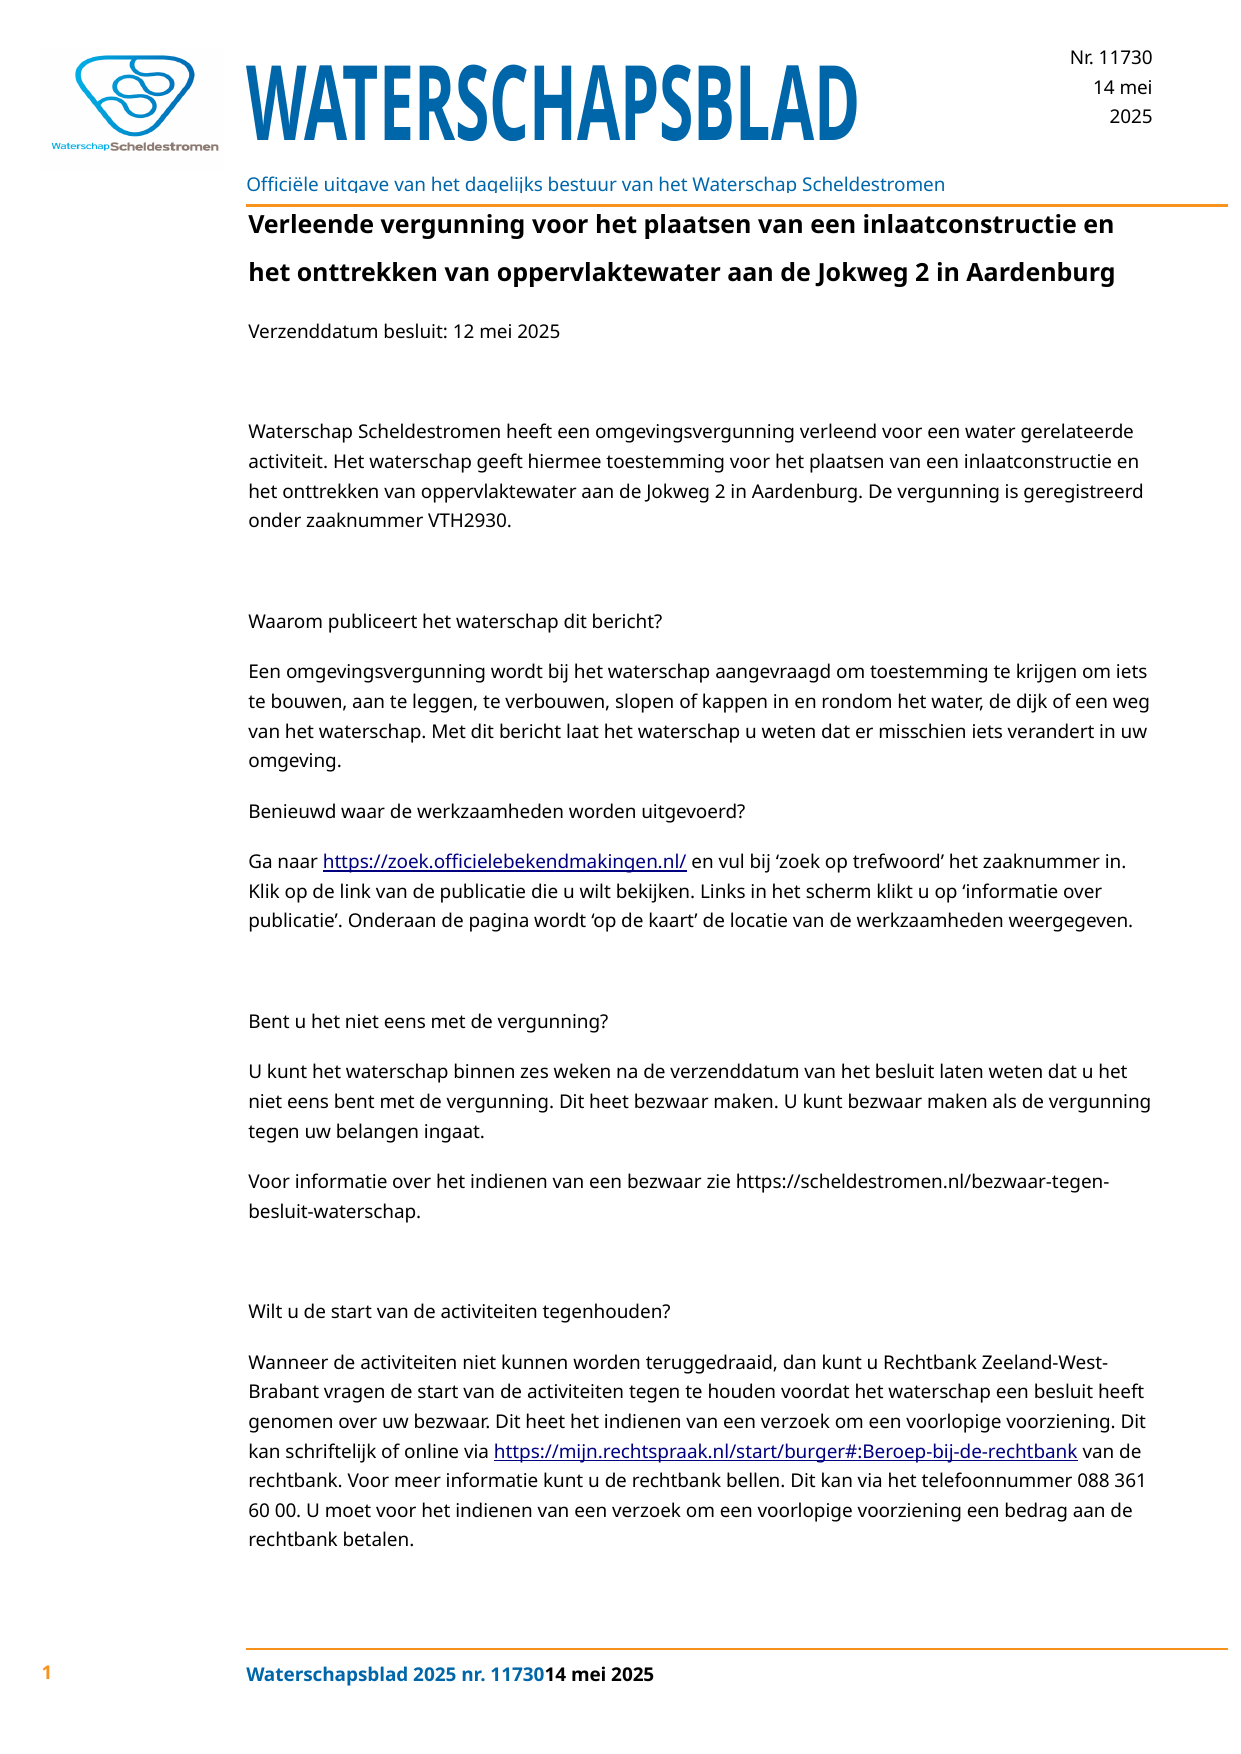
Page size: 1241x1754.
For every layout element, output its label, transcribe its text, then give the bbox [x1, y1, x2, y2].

text Benieuwd waar de werkzaamheden worden uitgevoerd? [248, 798, 1152, 824]
text Bent u het niet eens met de vergunning? [248, 1008, 1152, 1034]
text U kunt het waterschap binnen zes weken na de verzenddatum van het besluit laten weten dat u het niet eens bent met de vergunning. Dit heet bezwaar maken. U kunt bezwaar maken als de vergunning tegen uw belangen ingaat. [248, 1059, 1152, 1144]
text Voor informatie over het indienen van een bezwaar zie https://scheldestromen.nl/bezwaar-tegen-besluit-waterschap. [248, 1168, 1152, 1224]
picture [41, 47, 231, 172]
text Wanneer de activiteiten niet kunnen worden teruggedraaid, dan kunt u Rechtbank Zeeland-West-Brabant vragen de start van de activiteiten tegen te houden voordat het waterschap een besluit heeft genomen over uw bezwaar. Dit heet het indienen van een verzoek om een voorlopige voorziening. Dit kan schriftelijk of online via https://mijn.rechtspraak.nl/start/burger#:Beroep-bij-de-rechtbank van de rechtbank. Voor meer informatie kunt u de rechtbank bellen. Dit kan via het telefoonnummer 088 361 60 00. U moet voor het indienen van een verzoek om een voorlopige voorziening een bedrag aan de rechtbank betalen. [248, 1349, 1152, 1552]
text Verleende vergunning voor het plaatsen van een inlaatconstructie en het onttrekken van oppervlaktewater aan de Jokweg 2 in Aardenburg [248, 207, 1152, 288]
text Een omgevingsvergunning wordt bij het waterschap aangevraagd om toestemming te krijgen om iets te bouwen, aan te leggen, te verbouwen, slopen of kappen in en rondom het water, de dijk of een weg van het waterschap. Met dit bericht laat het waterschap u weten dat er misschien iets verandert in uw omgeving. [248, 659, 1152, 773]
text Waarom publiceert het waterschap dit bericht? [248, 608, 1152, 634]
text Wilt u de start van de activiteiten tegenhouden? [248, 1299, 1152, 1324]
text Waterschap Scheldestromen heeft een omgevingsvergunning verleend voor een water gerelateerde activiteit. Het waterschap geeft hiermee toestemming voor het plaatsen van een inlaatconstructie en het onttrekken van oppervlaktewater aan de Jokweg 2 in Aardenburg. De vergunning is geregistreerd onder zaaknummer VTH2930. [248, 419, 1152, 533]
text Verzenddatum besluit: 12 mei 2025 [248, 318, 1152, 344]
text Ga naar https://zoek.officielebekendmakingen.nl/ en vul bij ‘zoek op trefwoord’ het zaaknummer in. Klik op de link van de publicatie die u wilt bekijken. Links in het scherm klikt u op ‘informatie over publicatie’. Onderaan de pagina wordt ‘op de kaart’ de locatie van de werkzaamheden weergegeven. [248, 848, 1152, 933]
